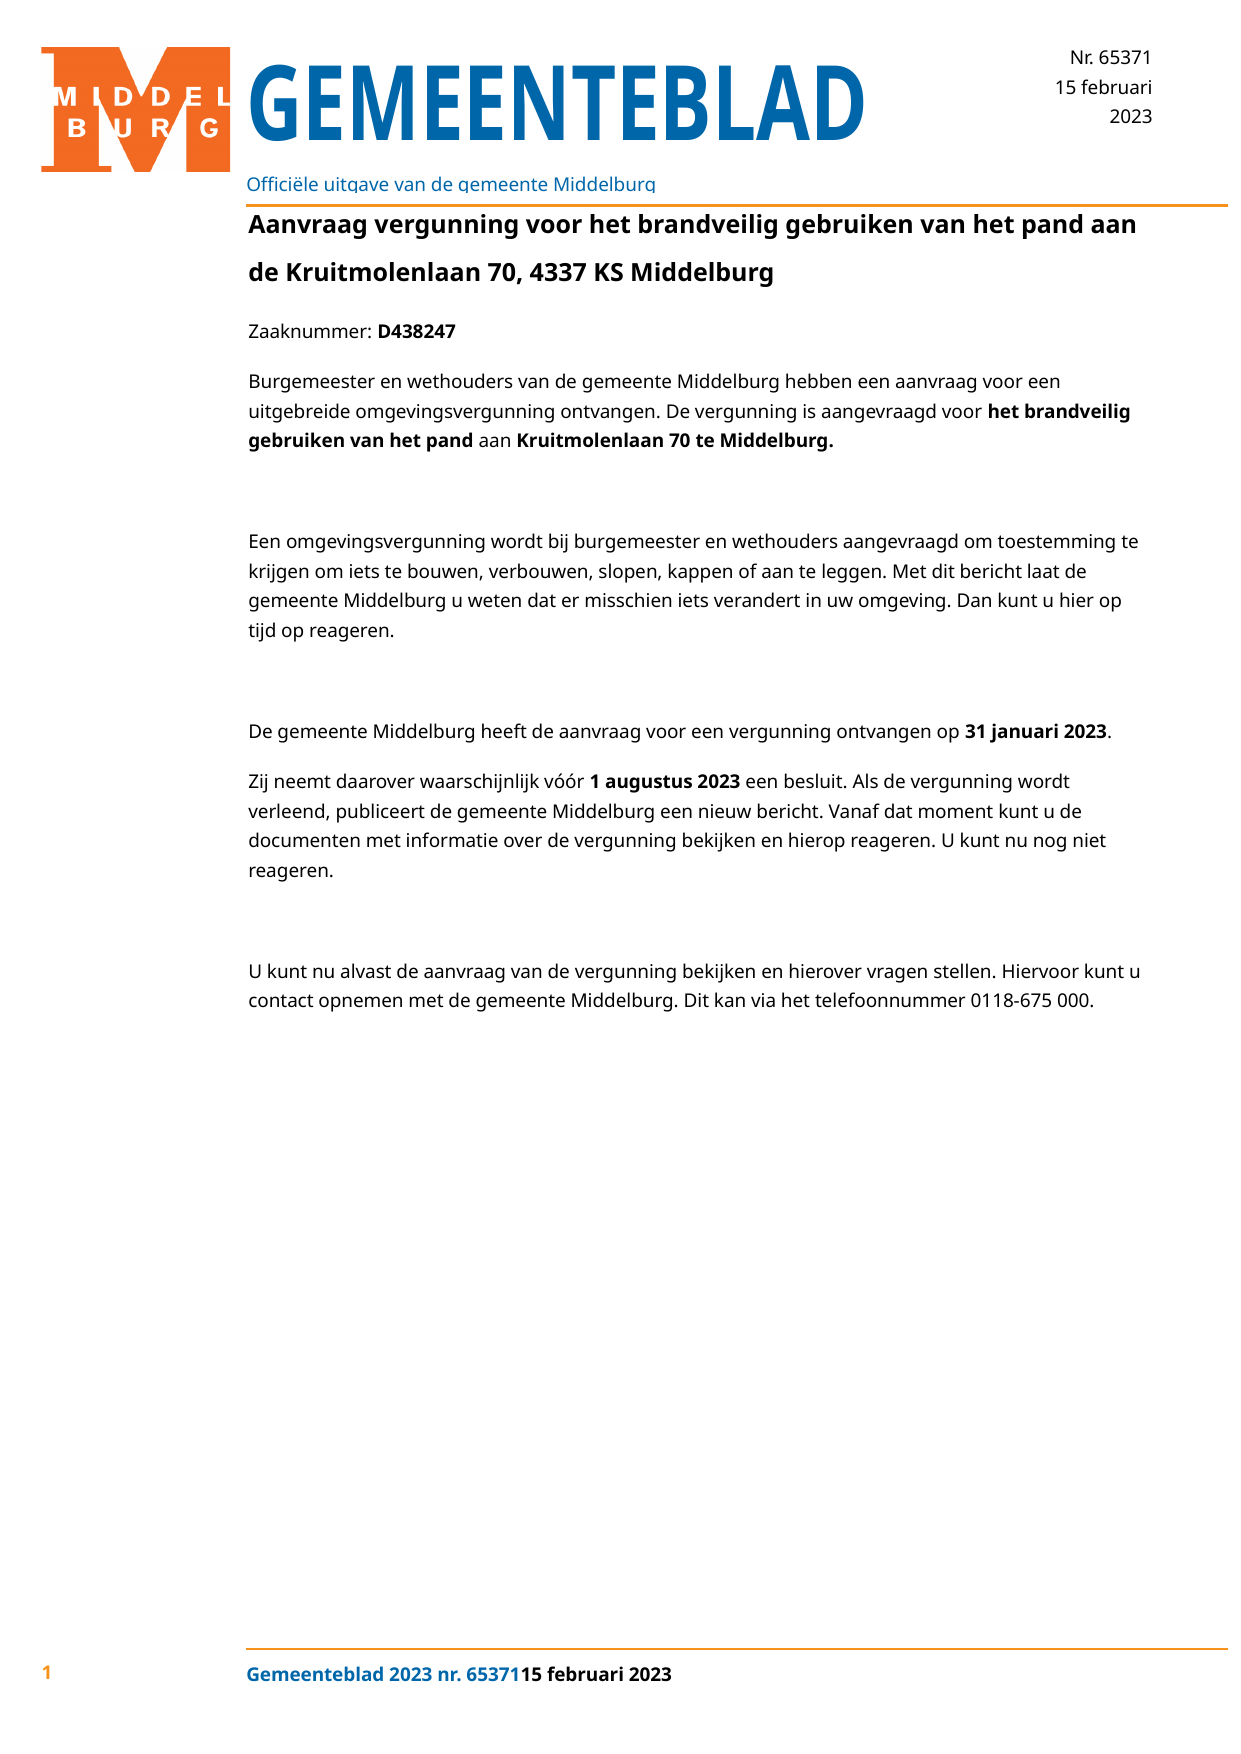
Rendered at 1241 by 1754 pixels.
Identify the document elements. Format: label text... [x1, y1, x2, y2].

text Burgemeester en wethouders van de gemeente Middelburg hebben een aanvraag voor een uitgebreide omgevingsvergunning ontvangen. De vergunning is aangevraagd voor het brandveilig gebruiken van het pand aan Kruitmolenlaan 70 te Middelburg. [248, 368, 1152, 453]
text Zaaknummer: D438247 [248, 318, 1152, 344]
text Een omgevingsvergunning wordt bij burgemeester en wethouders aangevraagd om toestemming te krijgen om iets te bouwen, verbouwen, slopen, kappen of aan te leggen. Met dit bericht laat de gemeente Middelburg u weten dat er misschien iets verandert in uw omgeving. Dan kunt u hier op tijd op reageren. [248, 528, 1152, 643]
text U kunt nu alvast de aanvraag van de vergunning bekijken en hierover vragen stellen. Hiervoor kunt u contact opnemen met de gemeente Middelburg. Dit kan via het telefoonnummer 0118-675 000. [248, 958, 1152, 1013]
text Zij neemt daarover waarschijnlijk vóór 1 augustus 2023 een besluit. Als de vergunning wordt verleend, publiceert de gemeente Middelburg een nieuw bericht. Vanaf dat moment kunt u de documenten met informatie over de vergunning bekijken en hierop reageren. U kunt nu nog niet reageren. [248, 768, 1152, 883]
picture [41, 47, 231, 172]
text Aanvraag vergunning voor het brandveilig gebruiken van het pand aan de Kruitmolenlaan 70, 4337 KS Middelburg [248, 207, 1152, 288]
text De gemeente Middelburg heeft de aanvraag voor een vergunning ontvangen op 31 januari 2023. [248, 718, 1152, 744]
